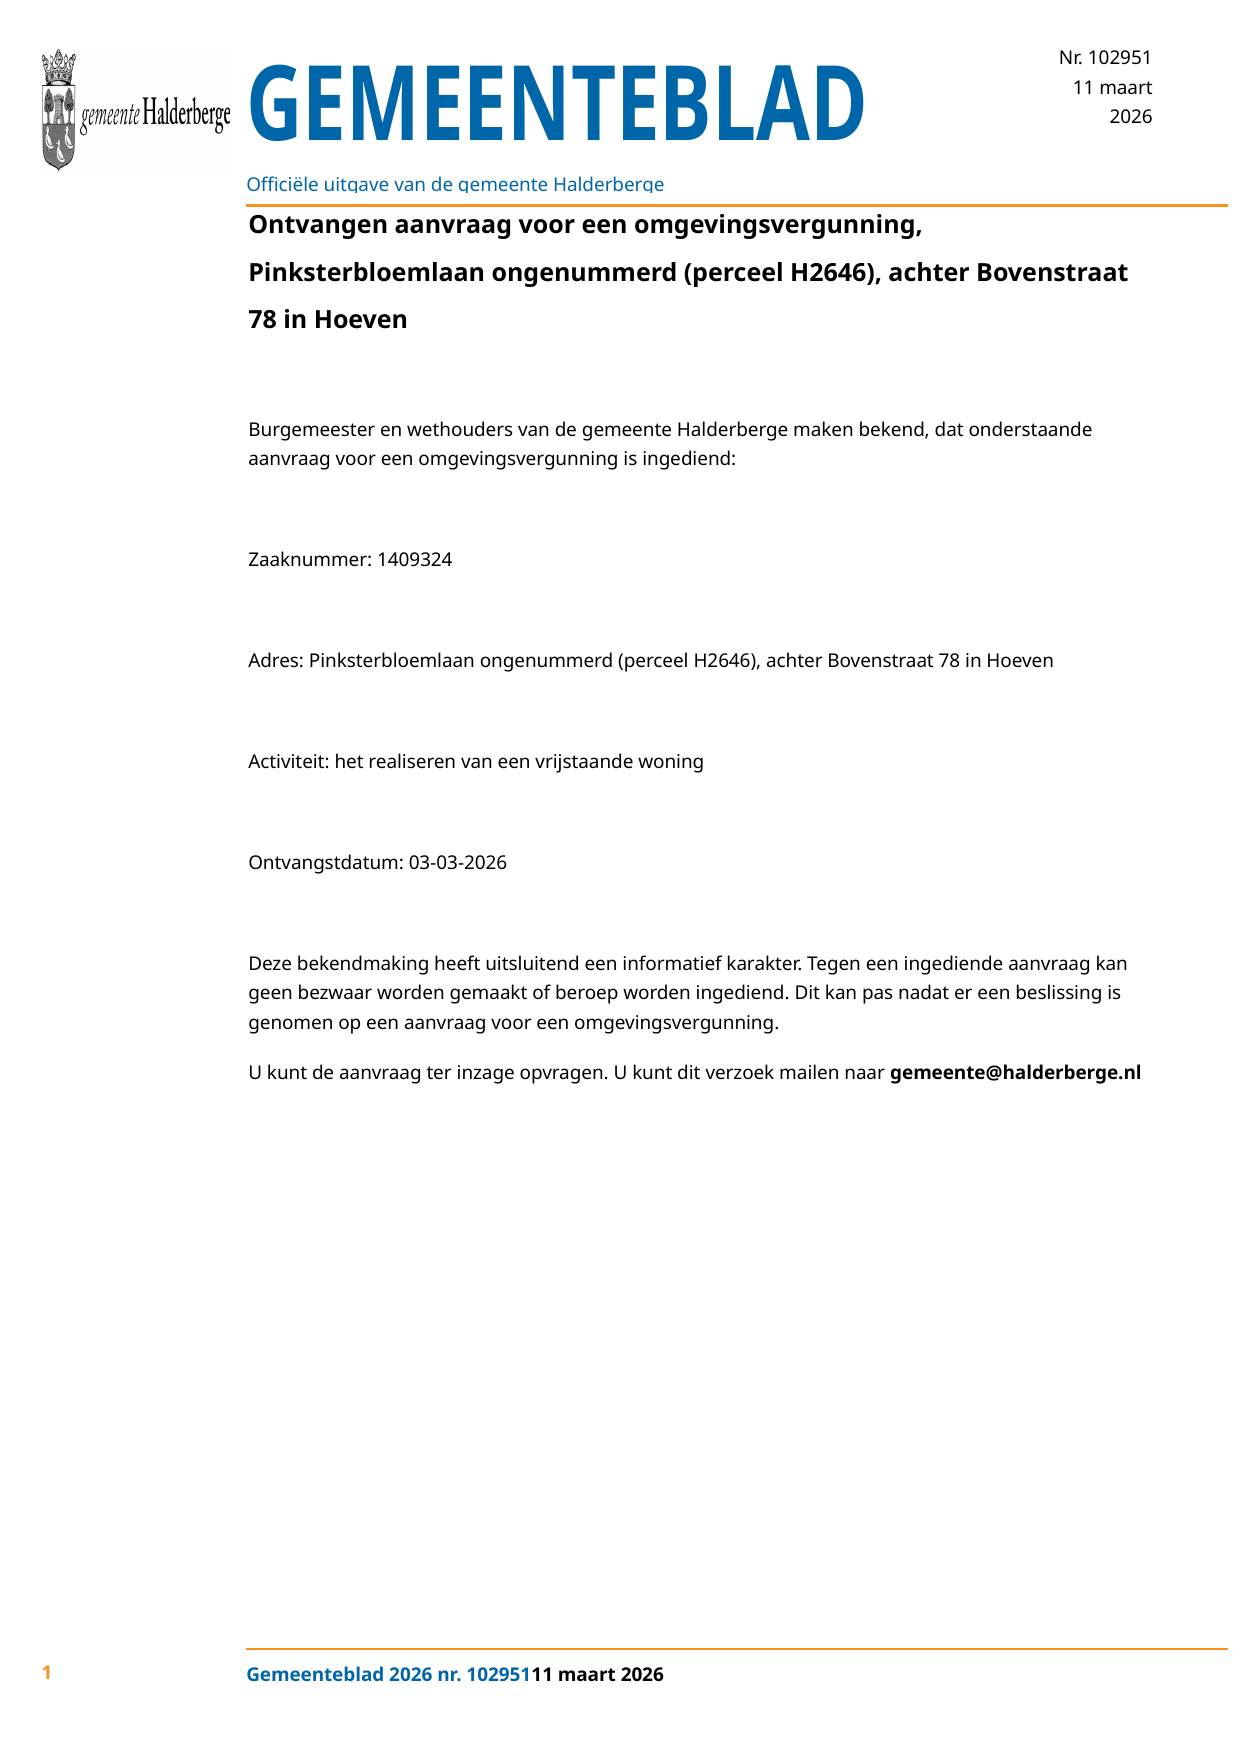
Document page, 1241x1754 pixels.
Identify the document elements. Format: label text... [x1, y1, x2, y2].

picture [41, 47, 231, 172]
text Deze bekendmaking heeft uitsluitend een informatief karakter. Tegen een ingediende aanvraag kan geen bezwaar worden gemaakt of beroep worden ingediend. Dit kan pas nadat er een beslissing is genomen op een aanvraag voor een omgevingsvergunning. [248, 950, 1152, 1034]
text Burgemeester en wethouders van de gemeente Halderberge maken bekend, dat onderstaande aanvraag voor een omgevingsvergunning is ingediend: [248, 416, 1152, 471]
text Zaaknummer: 1409324 [248, 546, 1152, 572]
text Activiteit: het realiseren van een vrijstaande woning [248, 748, 1152, 774]
text Ontvangstdatum: 03-03-2026 [248, 849, 1152, 874]
text U kunt de aanvraag ter inzage opvragen. U kunt dit verzoek mailen naar gemeente@halderberge.nl [248, 1059, 1152, 1085]
text Adres: Pinksterbloemlaan ongenummerd (perceel H2646), achter Bovenstraat 78 in Hoeven [248, 647, 1152, 673]
text Ontvangen aanvraag voor een omgevingsvergunning, Pinksterbloemlaan ongenummerd (perceel H2646), achter Bovenstraat 78 in Hoeven [248, 207, 1152, 336]
